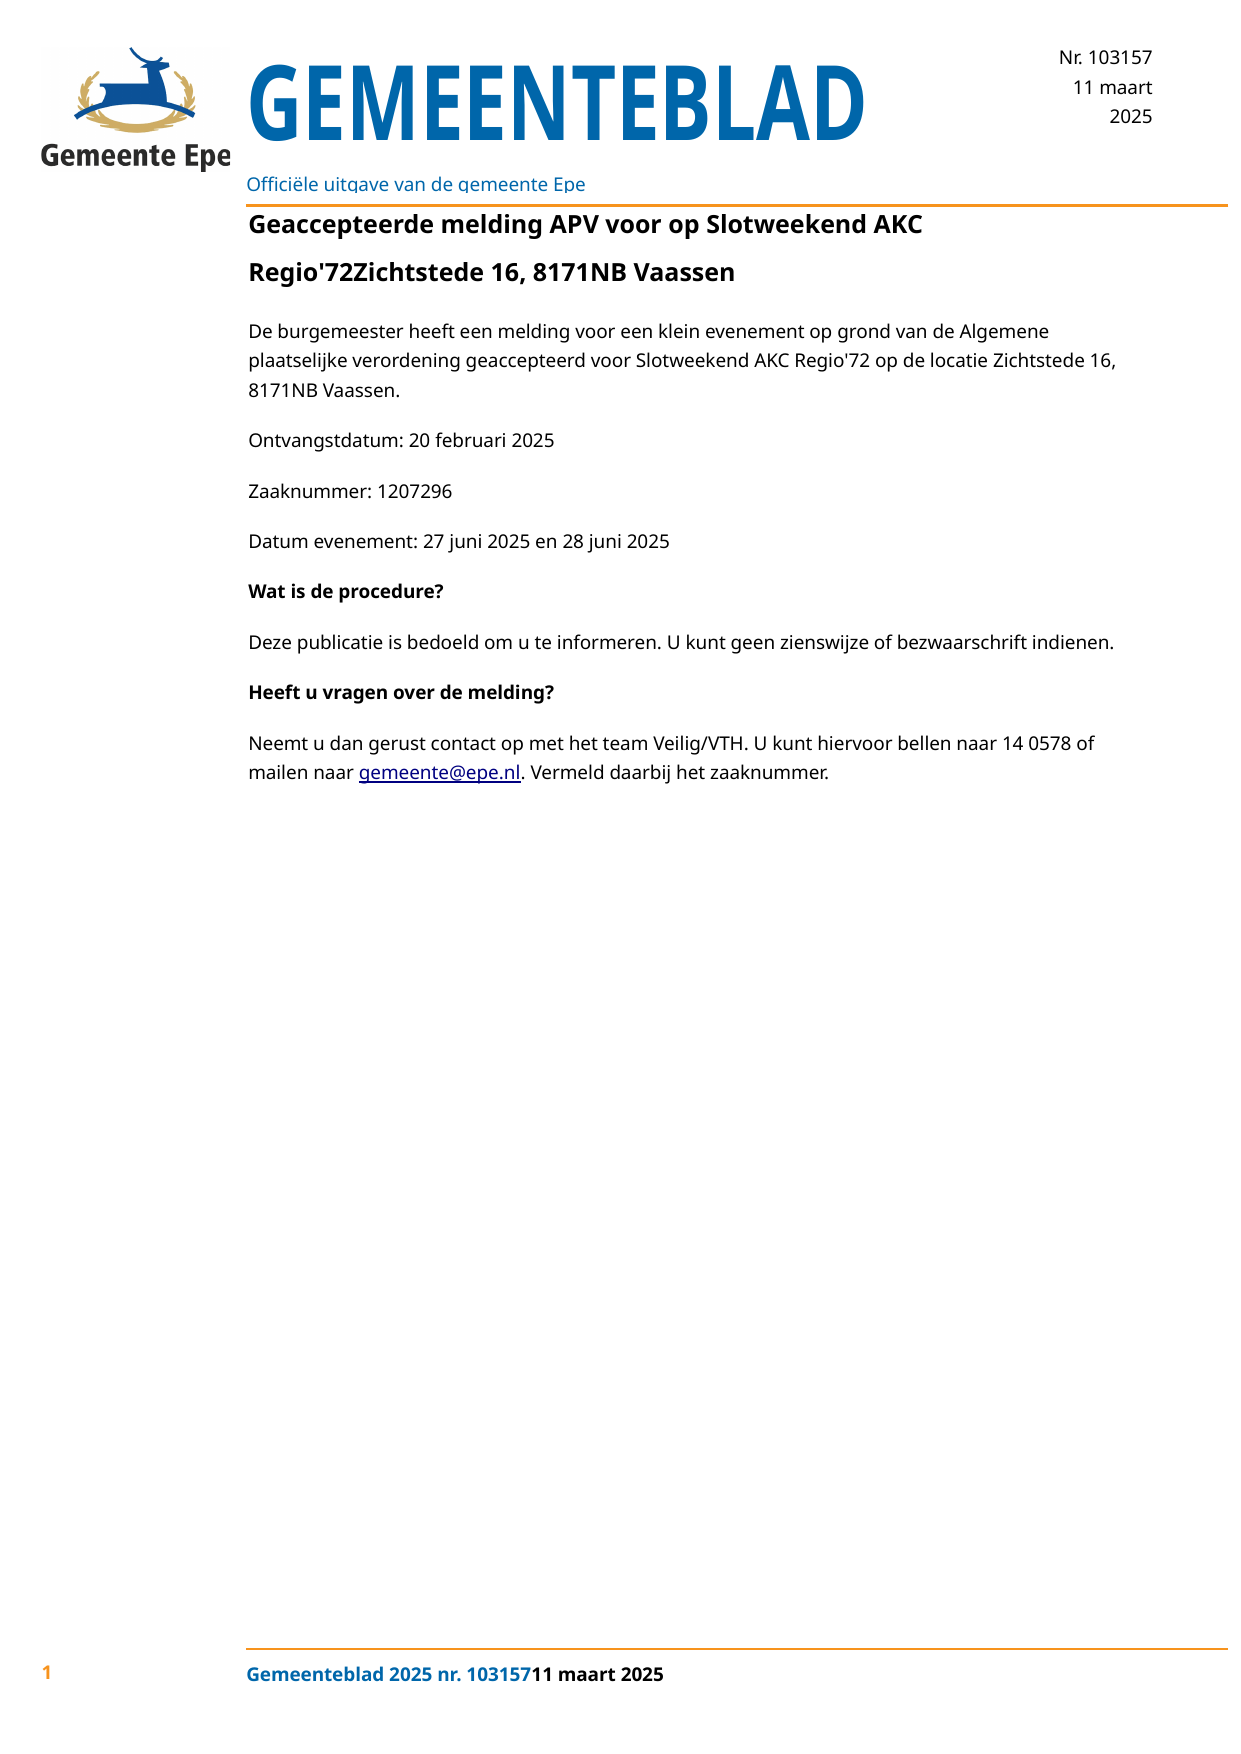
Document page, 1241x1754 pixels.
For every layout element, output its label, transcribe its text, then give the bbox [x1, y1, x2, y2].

text Datum evenement: 27 juni 2025 en 28 juni 2025 [248, 528, 1152, 554]
text Heeft u vragen over de melding? [248, 679, 1152, 705]
text De burgemeester heeft een melding voor een klein evenement op grond van de Algemene plaatselijke verordening geaccepteerd voor Slotweekend AKC Regio'72 op de locatie Zichtstede 16, 8171NB Vaassen. [248, 318, 1152, 403]
text Ontvangstdatum: 20 februari 2025 [248, 427, 1152, 453]
text Wat is de procedure? [248, 579, 1152, 604]
text Neemt u dan gerust contact op met het team Veilig/VTH. U kunt hiervoor bellen naar 14 0578 of mailen naar gemeente@epe.nl. Vermeld daarbij het zaaknummer. [248, 730, 1152, 785]
text Zaaknummer: 1207296 [248, 478, 1152, 504]
picture [41, 47, 231, 172]
text Geaccepteerde melding APV voor op Slotweekend AKC Regio'72Zichtstede 16, 8171NB Vaassen [248, 207, 1152, 288]
text Deze publicatie is bedoeld om u te informeren. U kunt geen zienswijze of bezwaarschrift indienen. [248, 629, 1152, 655]
